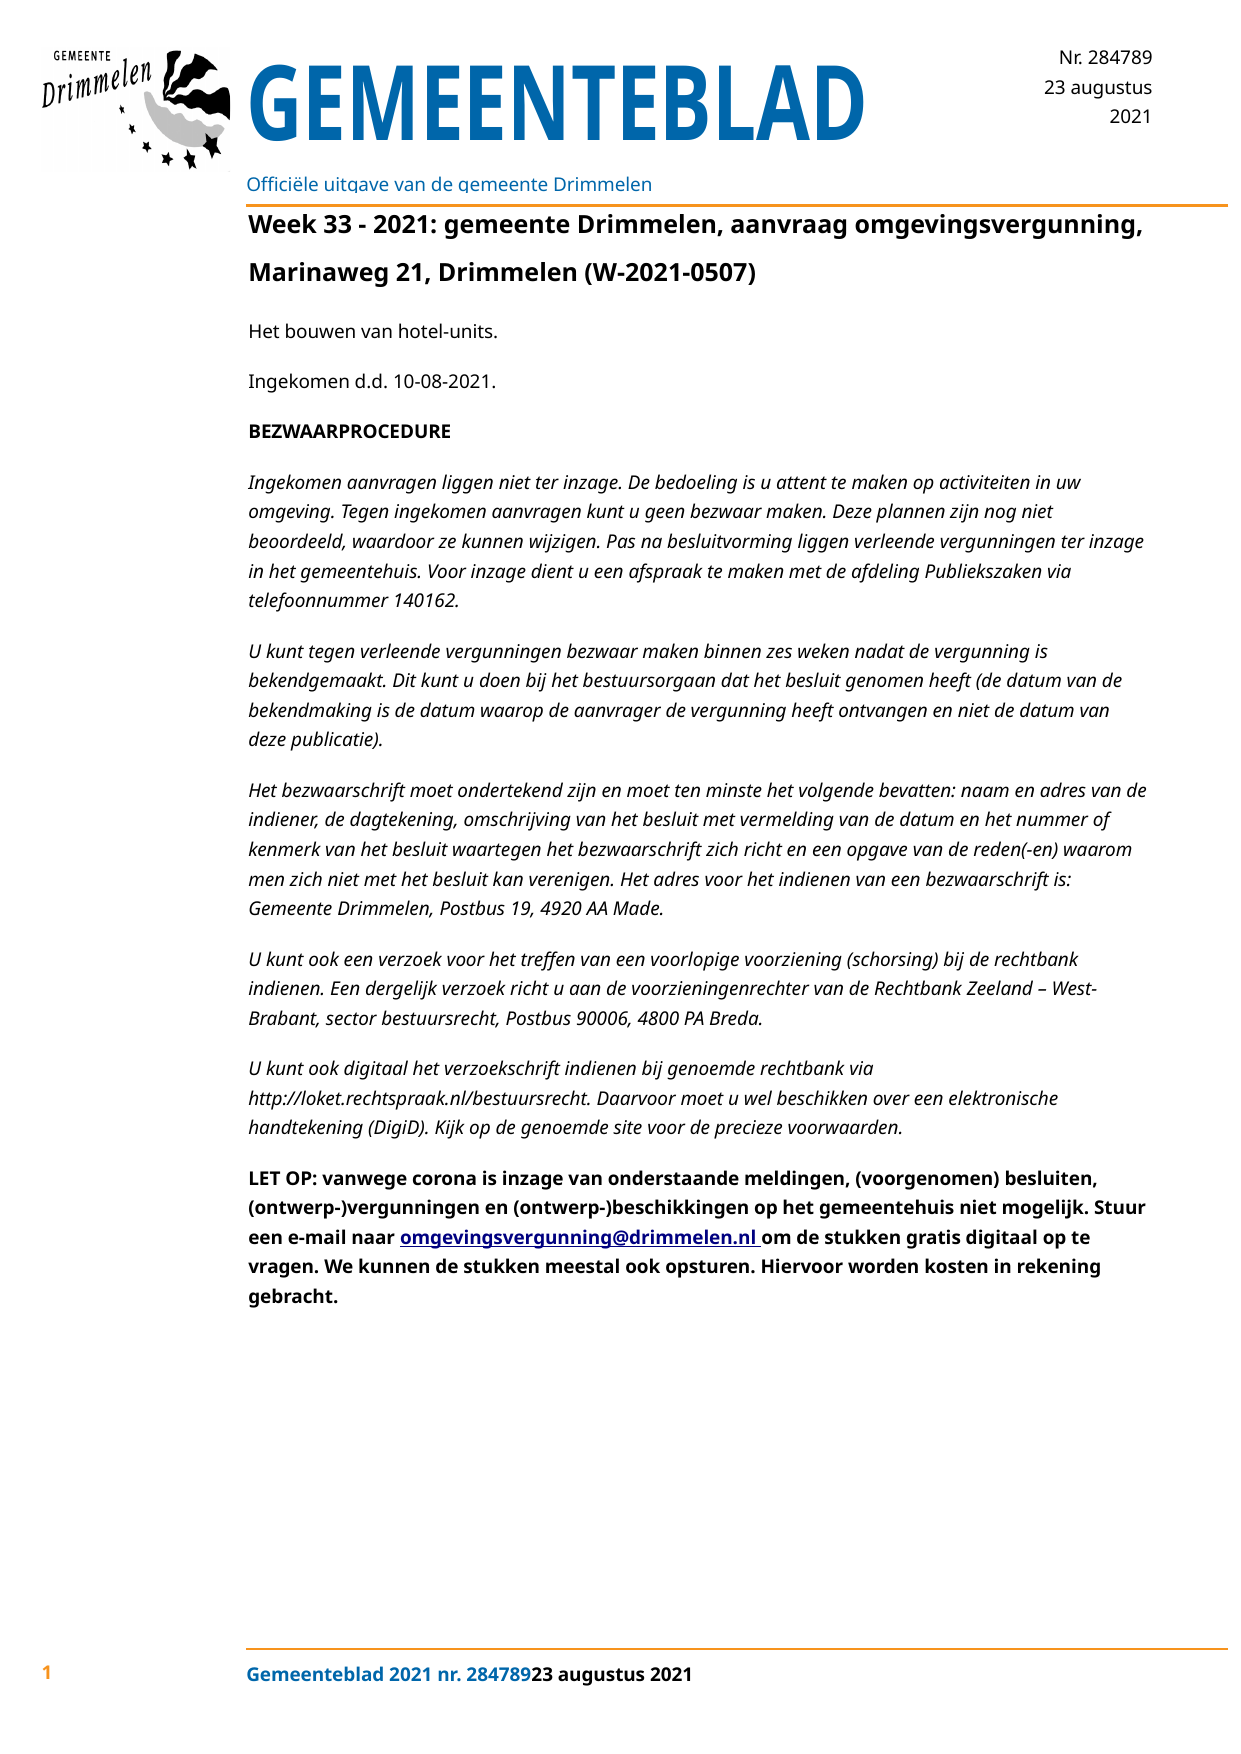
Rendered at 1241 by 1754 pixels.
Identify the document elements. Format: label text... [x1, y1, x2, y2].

text LET OP: vanwege corona is inzage van onderstaande meldingen, (voorgenomen) besluiten, (ontwerp-)vergunningen en (ontwerp-)beschikkingen op het gemeentehuis niet mogelijk. Stuur een e-mail naar omgevingsvergunning@drimmelen.nl om de stukken gratis digitaal op te vragen. We kunnen de stukken meestal ook opsturen. Hiervoor worden kosten in rekening gebracht. [248, 1165, 1152, 1309]
text Ingekomen d.d. 10-08-2021. [248, 368, 1152, 394]
text U kunt tegen verleende vergunningen bezwaar maken binnen zes weken nadat de vergunning is bekendgemaakt. Dit kunt u doen bij het bestuursorgaan dat het besluit genomen heeft (de datum van de bekendmaking is de datum waarop de aanvrager de vergunning heeft ontvangen en niet de datum van deze publicatie). [248, 638, 1152, 752]
text Het bezwaarschrift moet ondertekend zijn en moet ten minste het volgende bevatten: naam en adres van de indiener, de dagtekening, omschrijving van het besluit met vermelding van de datum en het nummer of kenmerk van het besluit waartegen het bezwaarschrift zich richt en een opgave van de reden(-en) waarom men zich niet met het besluit kan verenigen. Het adres voor het indienen van een bezwaarschrift is: Gemeente Drimmelen, Postbus 19, 4920 AA Made. [248, 777, 1152, 921]
text Het bouwen van hotel-units. [248, 318, 1152, 344]
text Week 33 - 2021: gemeente Drimmelen, aanvraag omgevingsvergunning, Marinaweg 21, Drimmelen (W-2021-0507) [248, 207, 1152, 288]
text U kunt ook digitaal het verzoekschrift indienen bij genoemde rechtbank via http://loket.rechtspraak.nl/bestuursrecht. Daarvoor moet u wel beschikken over een elektronische handtekening (DigiD). Kijk op de genoemde site voor de precieze voorwaarden. [248, 1055, 1152, 1140]
text BEZWAARPROCEDURE [248, 419, 1152, 444]
picture [41, 47, 231, 172]
text U kunt ook een verzoek voor het treffen van een voorlopige voorziening (schorsing) bij de rechtbank indienen. Een dergelijk verzoek richt u aan de voorzieningenrechter van de Rechtbank Zeeland – West-Brabant, sector bestuursrecht, Postbus 90006, 4800 PA Breda. [248, 946, 1152, 1031]
text Ingekomen aanvragen liggen niet ter inzage. De bedoeling is u attent te maken op activiteiten in uw omgeving. Tegen ingekomen aanvragen kunt u geen bezwaar maken. Deze plannen zijn nog niet beoordeeld, waardoor ze kunnen wijzigen. Pas na besluitvorming liggen verleende vergunningen ter inzage in het gemeentehuis. Voor inzage dient u een afspraak te maken met de afdeling Publiekszaken via telefoonnummer 140162. [248, 469, 1152, 613]
